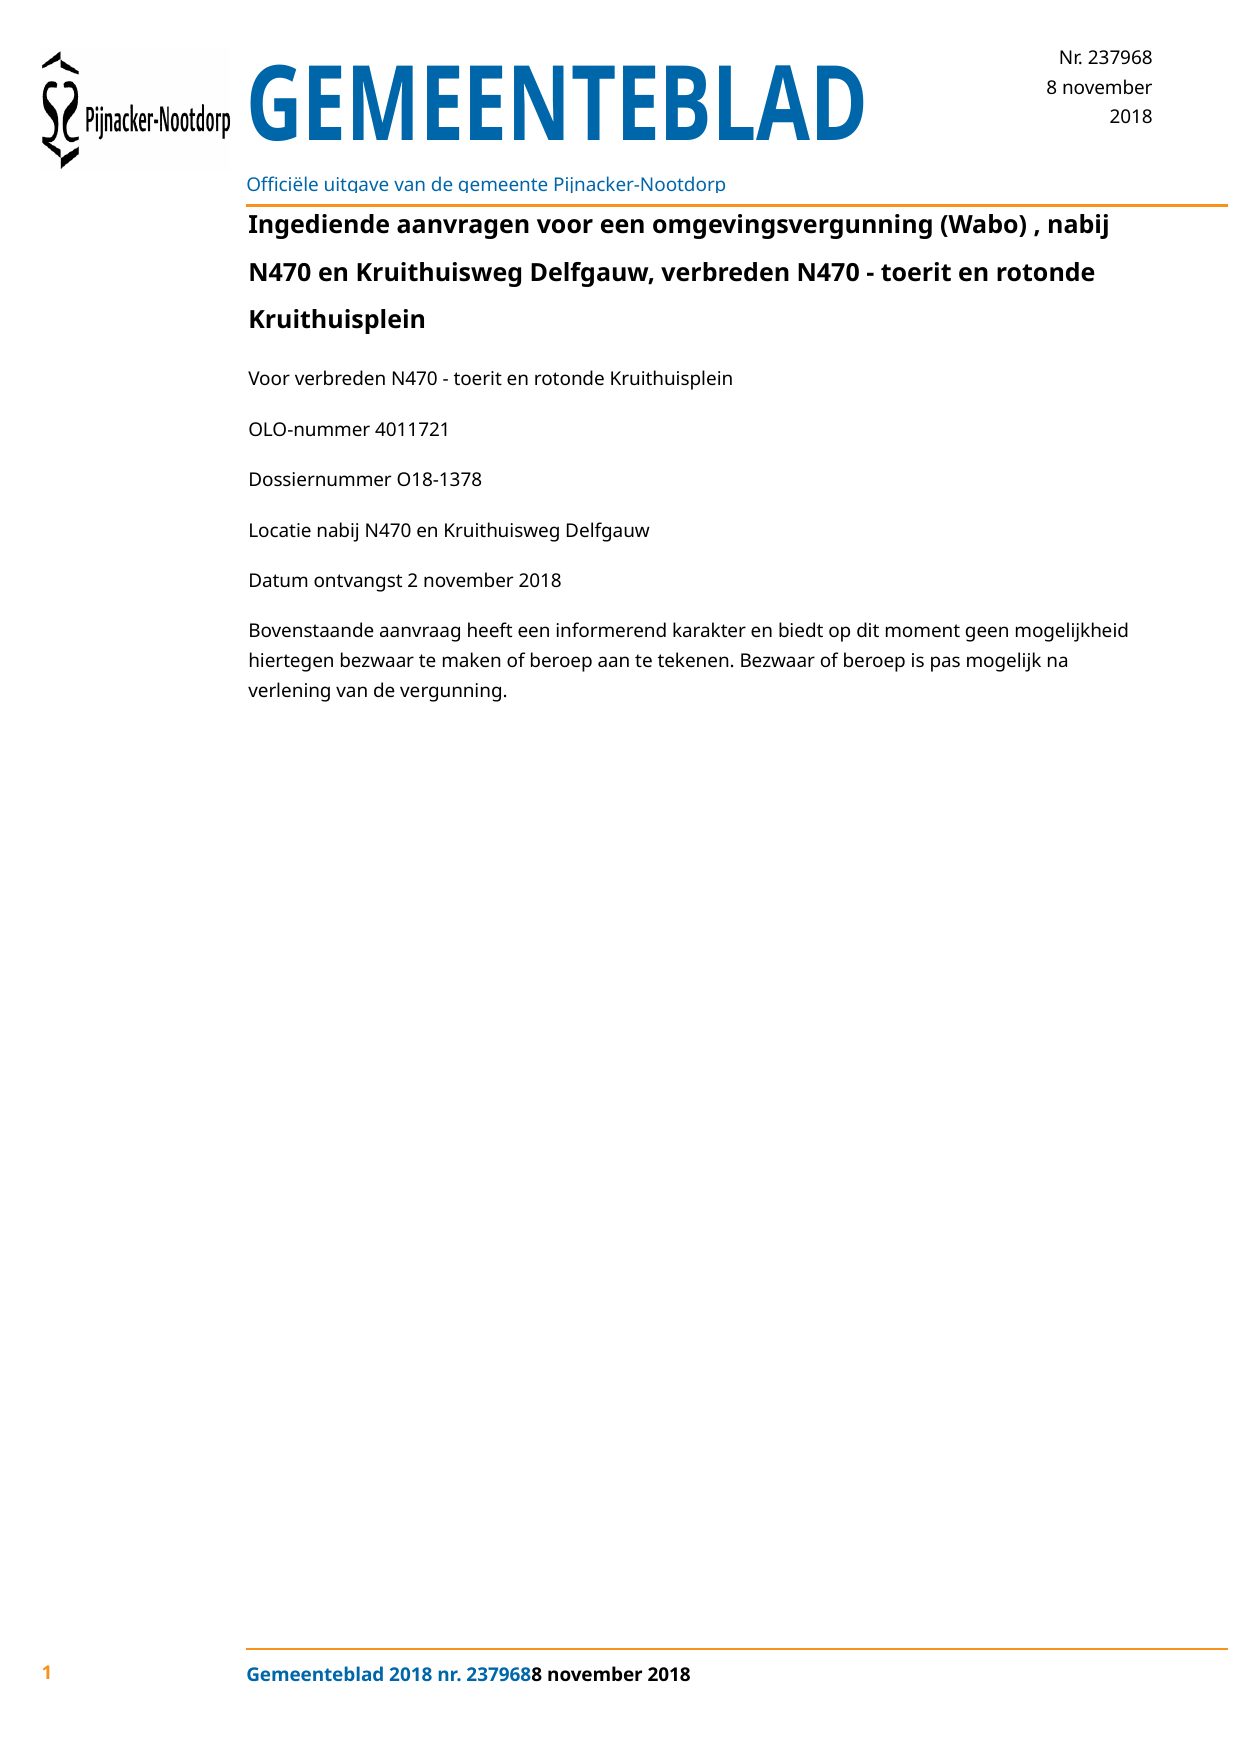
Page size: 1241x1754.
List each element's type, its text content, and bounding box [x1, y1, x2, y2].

text Ingediende aanvragen voor een omgevingsvergunning (Wabo) , nabij N470 en Kruithuisweg Delfgauw, verbreden N470 - toerit en rotonde Kruithuisplein [248, 207, 1152, 336]
text Bovenstaande aanvraag heeft een informerend karakter en biedt op dit moment geen mogelijkheid hiertegen bezwaar te maken of beroep aan te tekenen. Bezwaar of beroep is pas mogelijk na verlening van de vergunning. [248, 618, 1152, 702]
text Voor verbreden N470 - toerit en rotonde Kruithuisplein [248, 366, 1152, 391]
text Dossiernummer O18-1378 [248, 466, 1152, 492]
text Datum ontvangst 2 november 2018 [248, 567, 1152, 593]
picture [41, 47, 231, 172]
text Locatie nabij N470 en Kruithuisweg Delfgauw [248, 517, 1152, 542]
text OLO-nummer 4011721 [248, 416, 1152, 442]
